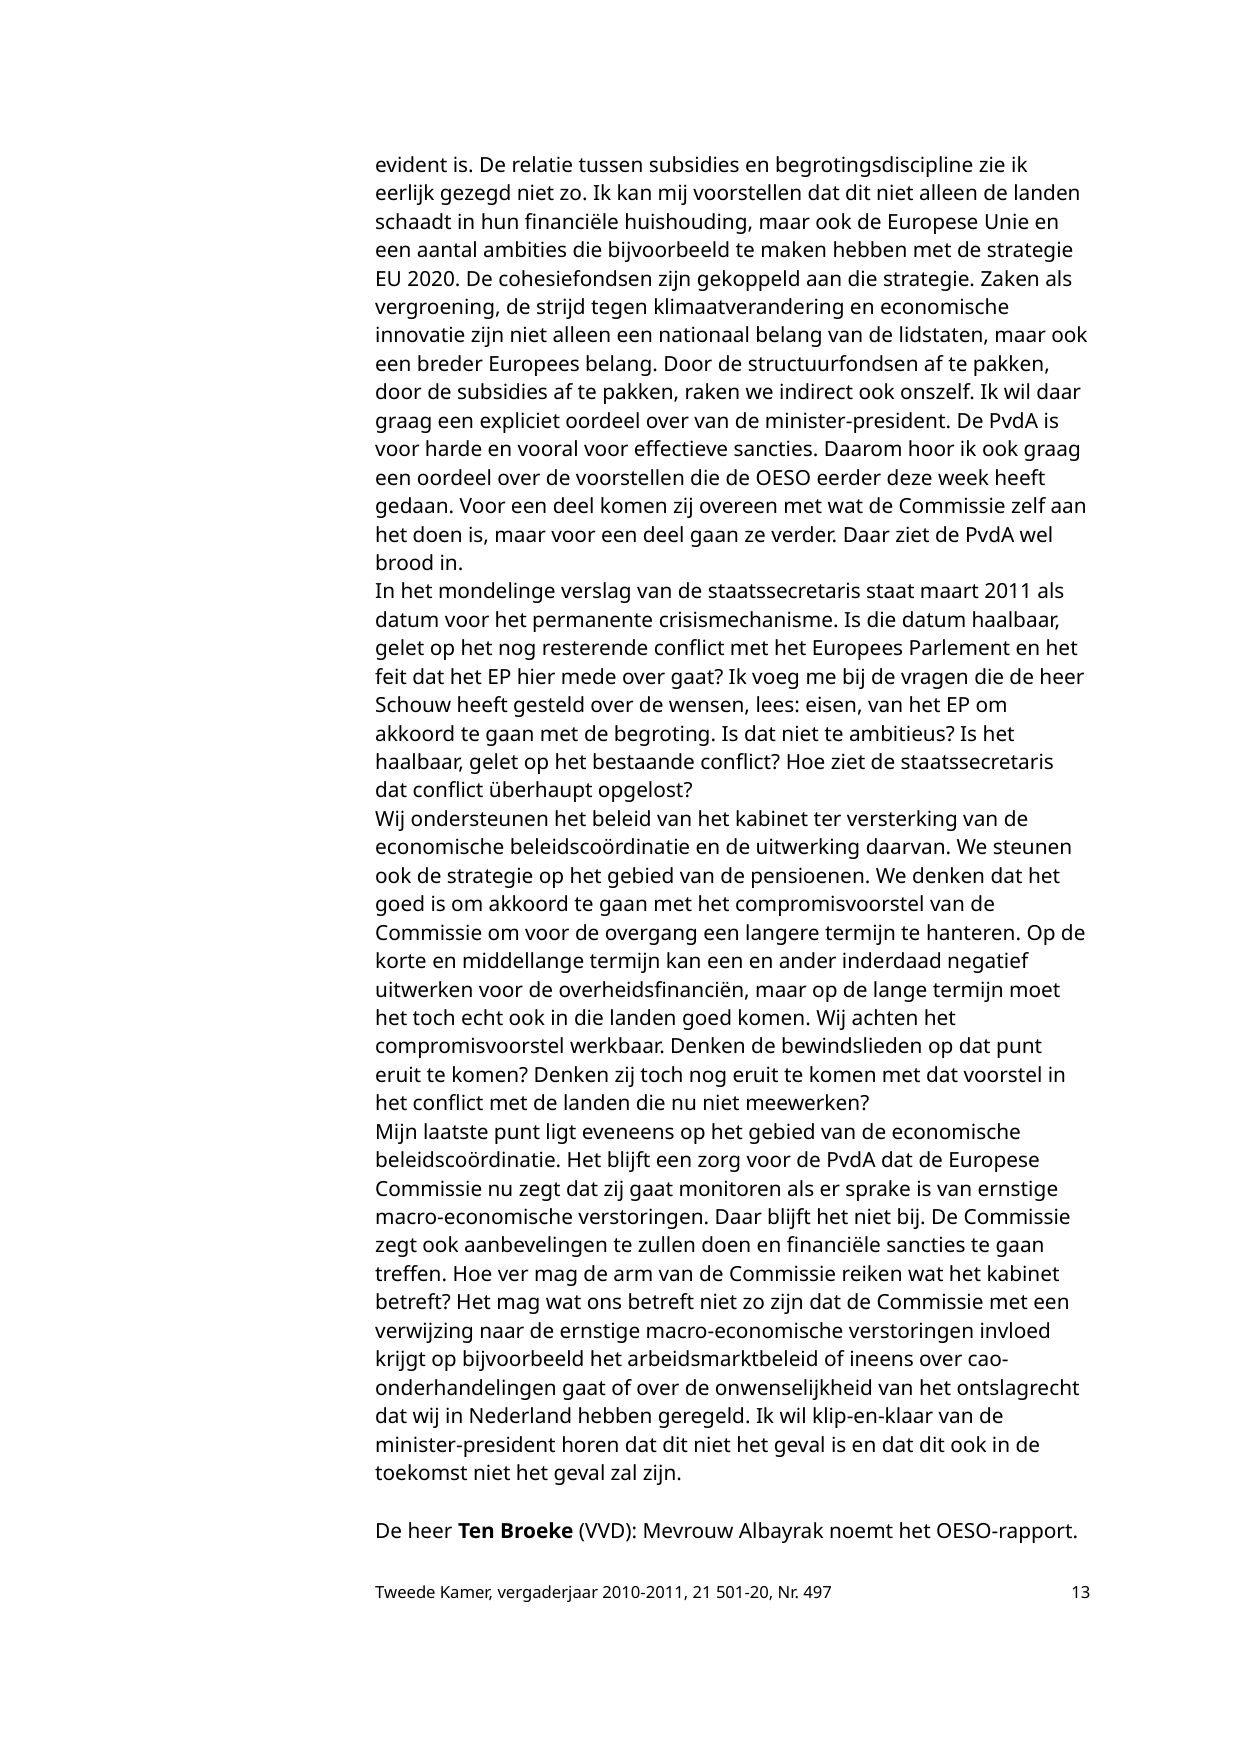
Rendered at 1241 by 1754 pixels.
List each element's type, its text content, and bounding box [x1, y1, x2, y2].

text In het mondelinge verslag van de staatssecretaris staat maart 2011 als datum voor het permanente crisismechanisme. Is die datum haalbaar, gelet op het nog resterende conflict met het Europees Parlement en het feit dat het EP hier mede over gaat? Ik voeg me bij de vragen die de heer Schouw heeft gesteld over de wensen, lees: eisen, van het EP om akkoord te gaan met de begroting. Is dat niet te ambitieus? Is het haalbaar, gelet op het bestaande conflict? Hoe ziet de staatssecretaris dat conflict überhaupt opgelost? [375, 577, 1090, 804]
text Mijn laatste punt ligt eveneens op het gebied van de economische beleidscoördinatie. Het blijft een zorg voor de PvdA dat de Europese Commissie nu zegt dat zij gaat monitoren als er sprake is van ernstige macro-economische verstoringen. Daar blijft het niet bij. De Commissie zegt ook aanbevelingen te zullen doen en financiële sancties te gaan treffen. Hoe ver mag de arm van de Commissie reiken wat het kabinet betreft? Het mag wat ons betreft niet zo zijn dat de Commissie met een verwijzing naar de ernstige macro-economische verstoringen invloed krijgt op bijvoorbeeld het arbeidsmarktbeleid of ineens over cao-onderhandelingen gaat of over de onwenselijkheid van het ontslagrecht dat wij in Nederland hebben geregeld. Ik wil klip-en-klaar van de minister-president horen dat dit niet het geval is en dat dit ook in de toekomst niet het geval zal zijn. [375, 1117, 1090, 1487]
text Wij ondersteunen het beleid van het kabinet ter versterking van de economische beleidscoördinatie en de uitwerking daarvan. We steunen ook de strategie op het gebied van de pensioenen. We denken dat het goed is om akkoord te gaan met het compromisvoorstel van de Commissie om voor de overgang een langere termijn te hanteren. Op de korte en middellange termijn kan een en ander inderdaad negatief uitwerken voor de overheidsfinanciën, maar op de lange termijn moet het toch echt ook in die landen goed komen. Wij achten het compromisvoorstel werkbaar. Denken de bewindslieden op dat punt eruit te komen? Denken zij toch nog eruit te komen met dat voorstel in het conflict met de landen die nu niet meewerken? [375, 804, 1090, 1117]
text De heer Ten Broeke (VVD): Mevrouw Albayrak noemt het OESO-rapport. [375, 1517, 1090, 1545]
text evident is. De relatie tussen subsidies en begrotingsdiscipline zie ik eerlijk gezegd niet zo. Ik kan mij voorstellen dat dit niet alleen de landen schaadt in hun financiële huishouding, maar ook de Europese Unie en een aantal ambities die bijvoorbeeld te maken hebben met de strategie EU 2020. De cohesiefondsen zijn gekoppeld aan die strategie. Zaken als vergroening, de strijd tegen klimaatverandering en economische innovatie zijn niet alleen een nationaal belang van de lidstaten, maar ook een breder Europees belang. Door de structuurfondsen af te pakken, door de subsidies af te pakken, raken we indirect ook onszelf. Ik wil daar graag een expliciet oordeel over van de minister-president. De PvdA is voor harde en vooral voor effectieve sancties. Daarom hoor ik ook graag een oordeel over de voorstellen die de OESO eerder deze week heeft gedaan. Voor een deel komen zij overeen met wat de Commissie zelf aan het doen is, maar voor een deel gaan ze verder. Daar ziet de PvdA wel brood in. [375, 150, 1090, 577]
